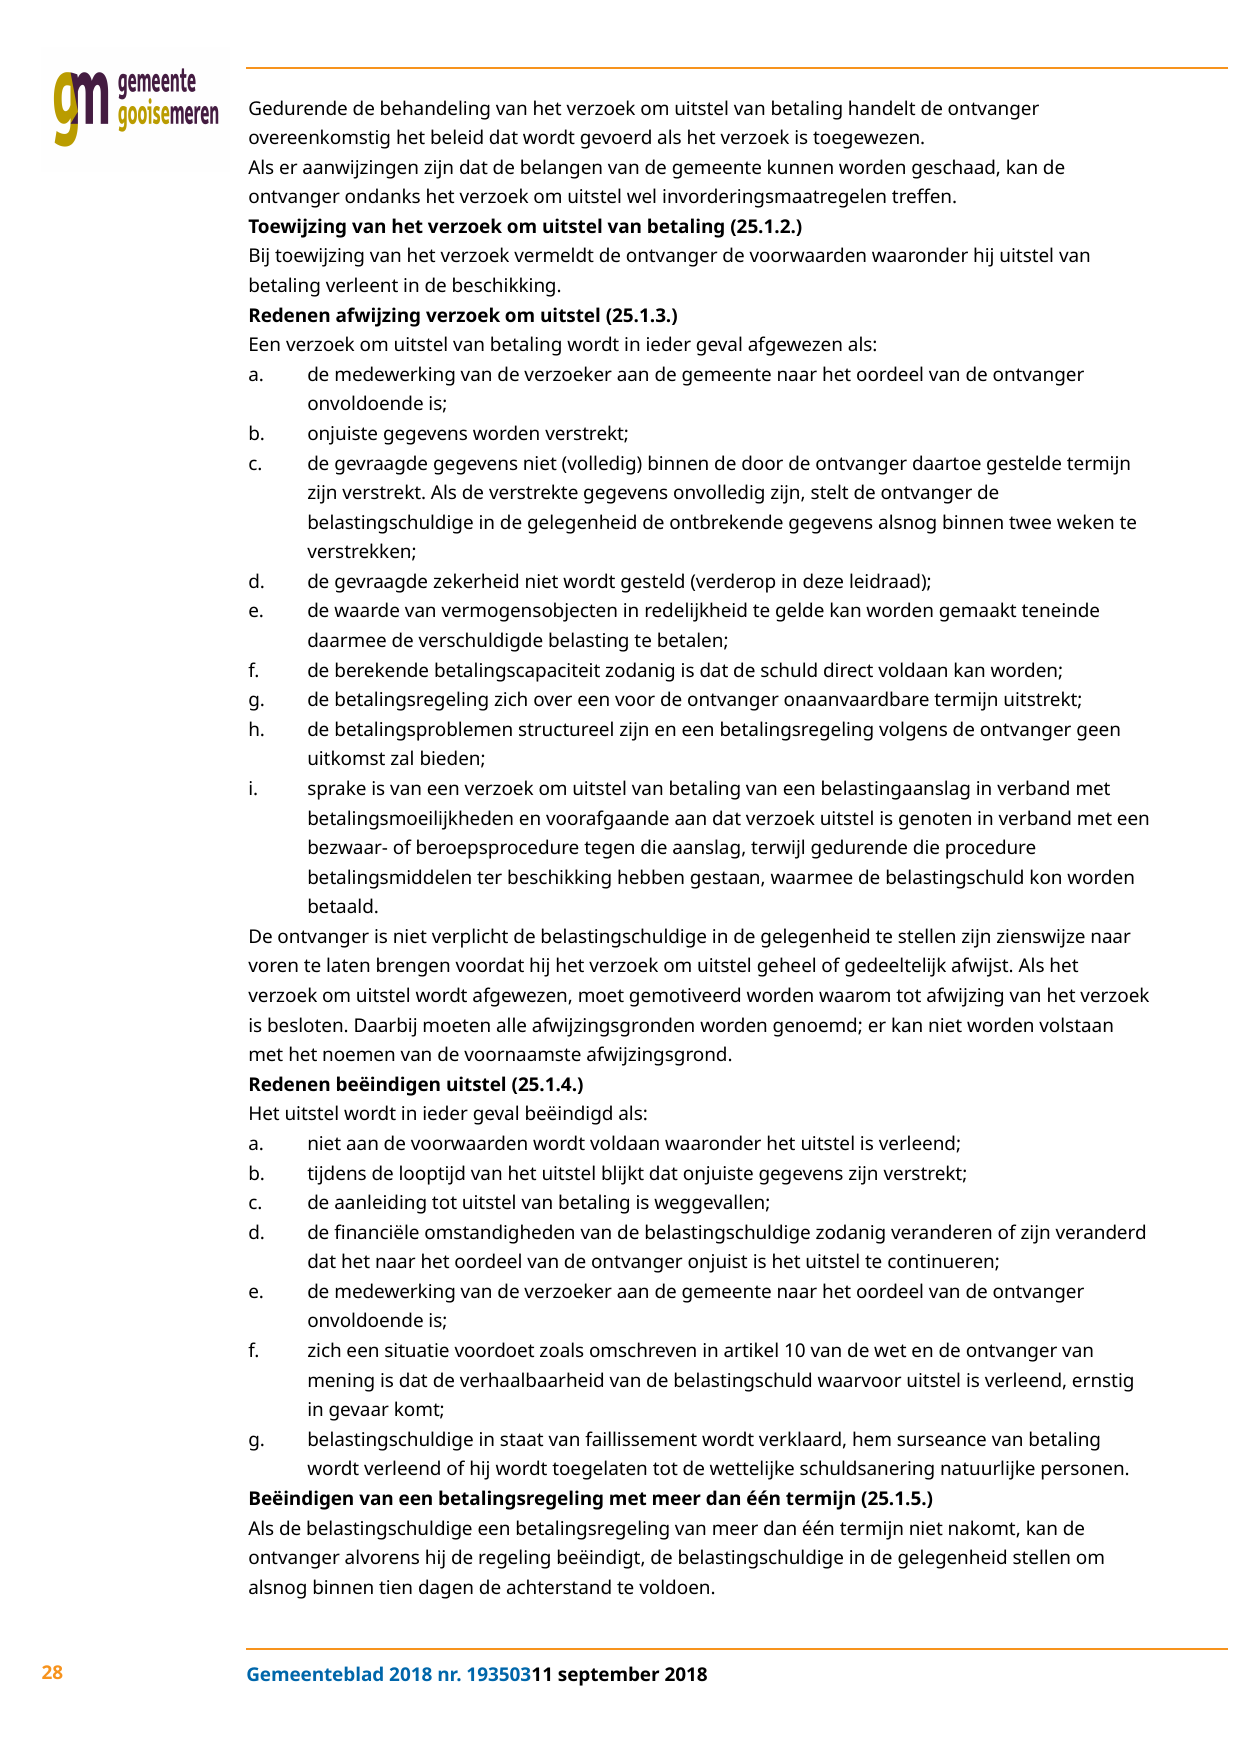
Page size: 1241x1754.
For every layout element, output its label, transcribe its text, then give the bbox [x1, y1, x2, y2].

list niet aan de voorwaarden wordt voldaan waaronder het uitstel is verleend; [248, 1130, 1152, 1156]
list zich een situatie voordoet zoals omschreven in artikel 10 van de wet en de ontvanger van mening is dat de verhaalbaarheid van de belastingschuld waarvoor uitstel is verleend, ernstig in gevaar komt; [248, 1337, 1152, 1422]
list de betalingsregeling zich over een voor de ontvanger onaanvaardbare termijn uitstrekt; [248, 686, 1152, 712]
text Als er aanwijzingen zijn dat de belangen van de gemeente kunnen worden geschaad, kan de ontvanger ondanks het verzoek om uitstel wel invorderingsmaatregelen treffen. [248, 154, 1152, 209]
list de medewerking van de verzoeker aan de gemeente naar het oordeel van de ontvanger onvoldoende is; [248, 1278, 1152, 1333]
list de gevraagde gegevens niet (volledig) binnen de door de ontvanger daartoe gestelde termijn zijn verstrekt. Als de verstrekte gegevens onvolledig zijn, stelt de ontvanger de belastingschuldige in de gelegenheid de ontbrekende gegevens alsnog binnen twee weken te verstrekken; [248, 450, 1152, 564]
text Beëindigen van een betalingsregeling met meer dan één termijn (25.1.5.) [248, 1485, 1152, 1511]
text Gedurende de behandeling van het verzoek om uitstel van betaling handelt de ontvanger overeenkomstig het beleid dat wordt gevoerd als het verzoek is toegewezen. [248, 95, 1152, 150]
text Bij toewijzing van het verzoek vermeldt de ontvanger de voorwaarden waaronder hij uitstel van betaling verleent in de beschikking. [248, 243, 1152, 298]
text Redenen beëindigen uitstel (25.1.4.) [248, 1071, 1152, 1097]
list onjuiste gegevens worden verstrekt; [248, 420, 1152, 446]
text Toewijzing van het verzoek om uitstel van betaling (25.1.2.) [248, 213, 1152, 239]
list de waarde van vermogensobjecten in redelijkheid te gelde kan worden gemaakt teneinde daarmee de verschuldigde belasting te betalen; [248, 598, 1152, 653]
text Als de belastingschuldige een betalingsregeling van meer dan één termijn niet nakomt, kan de ontvanger alvorens hij de regeling beëindigt, de belastingschuldige in de gelegenheid stellen om alsnog binnen tien dagen de achterstand te voldoen. [248, 1515, 1152, 1600]
list de medewerking van de verzoeker aan de gemeente naar het oordeel van de ontvanger onvoldoende is; [248, 361, 1152, 416]
list belastingschuldige in staat van faillissement wordt verklaard, hem surseance van betaling wordt verleend of hij wordt toegelaten tot de wettelijke schuldsanering natuurlijke personen. [248, 1426, 1152, 1481]
list de financiële omstandigheden van de belastingschuldige zodanig veranderen of zijn veranderd dat het naar het oordeel van de ontvanger onjuist is het uitstel te continueren; [248, 1219, 1152, 1274]
list de berekende betalingscapaciteit zodanig is dat de schuld direct voldaan kan worden; [248, 657, 1152, 683]
list tijdens de looptijd van het uitstel blijkt dat onjuiste gegevens zijn verstrekt; [248, 1160, 1152, 1186]
list sprake is van een verzoek om uitstel van betaling van een belastingaanslag in verband met betalingsmoeilijkheden en voorafgaande aan dat verzoek uitstel is genoten in verband met een bezwaar- of beroepsprocedure tegen die aanslag, terwijl gedurende die procedure betalingsmiddelen ter beschikking hebben gestaan, waarmee de belastingschuld kon worden betaald. [248, 775, 1152, 919]
list de gevraagde zekerheid niet wordt gesteld (verderop in deze leidraad); [248, 568, 1152, 594]
picture [41, 47, 231, 172]
text De ontvanger is niet verplicht de belastingschuldige in de gelegenheid te stellen zijn zienswijze naar voren te laten brengen voordat hij het verzoek om uitstel geheel of gedeeltelijk afwijst. Als het verzoek om uitstel wordt afgewezen, moet gemotiveerd worden waarom tot afwijzing van het verzoek is besloten. Daarbij moeten alle afwijzingsgronden worden genoemd; er kan niet worden volstaan met het noemen van de voornaamste afwijzingsgrond. [248, 923, 1152, 1067]
text Een verzoek om uitstel van betaling wordt in ieder geval afgewezen als: [248, 331, 1152, 357]
list de aanleiding tot uitstel van betaling is weggevallen; [248, 1189, 1152, 1215]
text Het uitstel wordt in ieder geval beëindigd als: [248, 1101, 1152, 1126]
list de betalingsproblemen structureel zijn en een betalingsregeling volgens de ontvanger geen uitkomst zal bieden; [248, 716, 1152, 771]
text Redenen afwijzing verzoek om uitstel (25.1.3.) [248, 302, 1152, 328]
